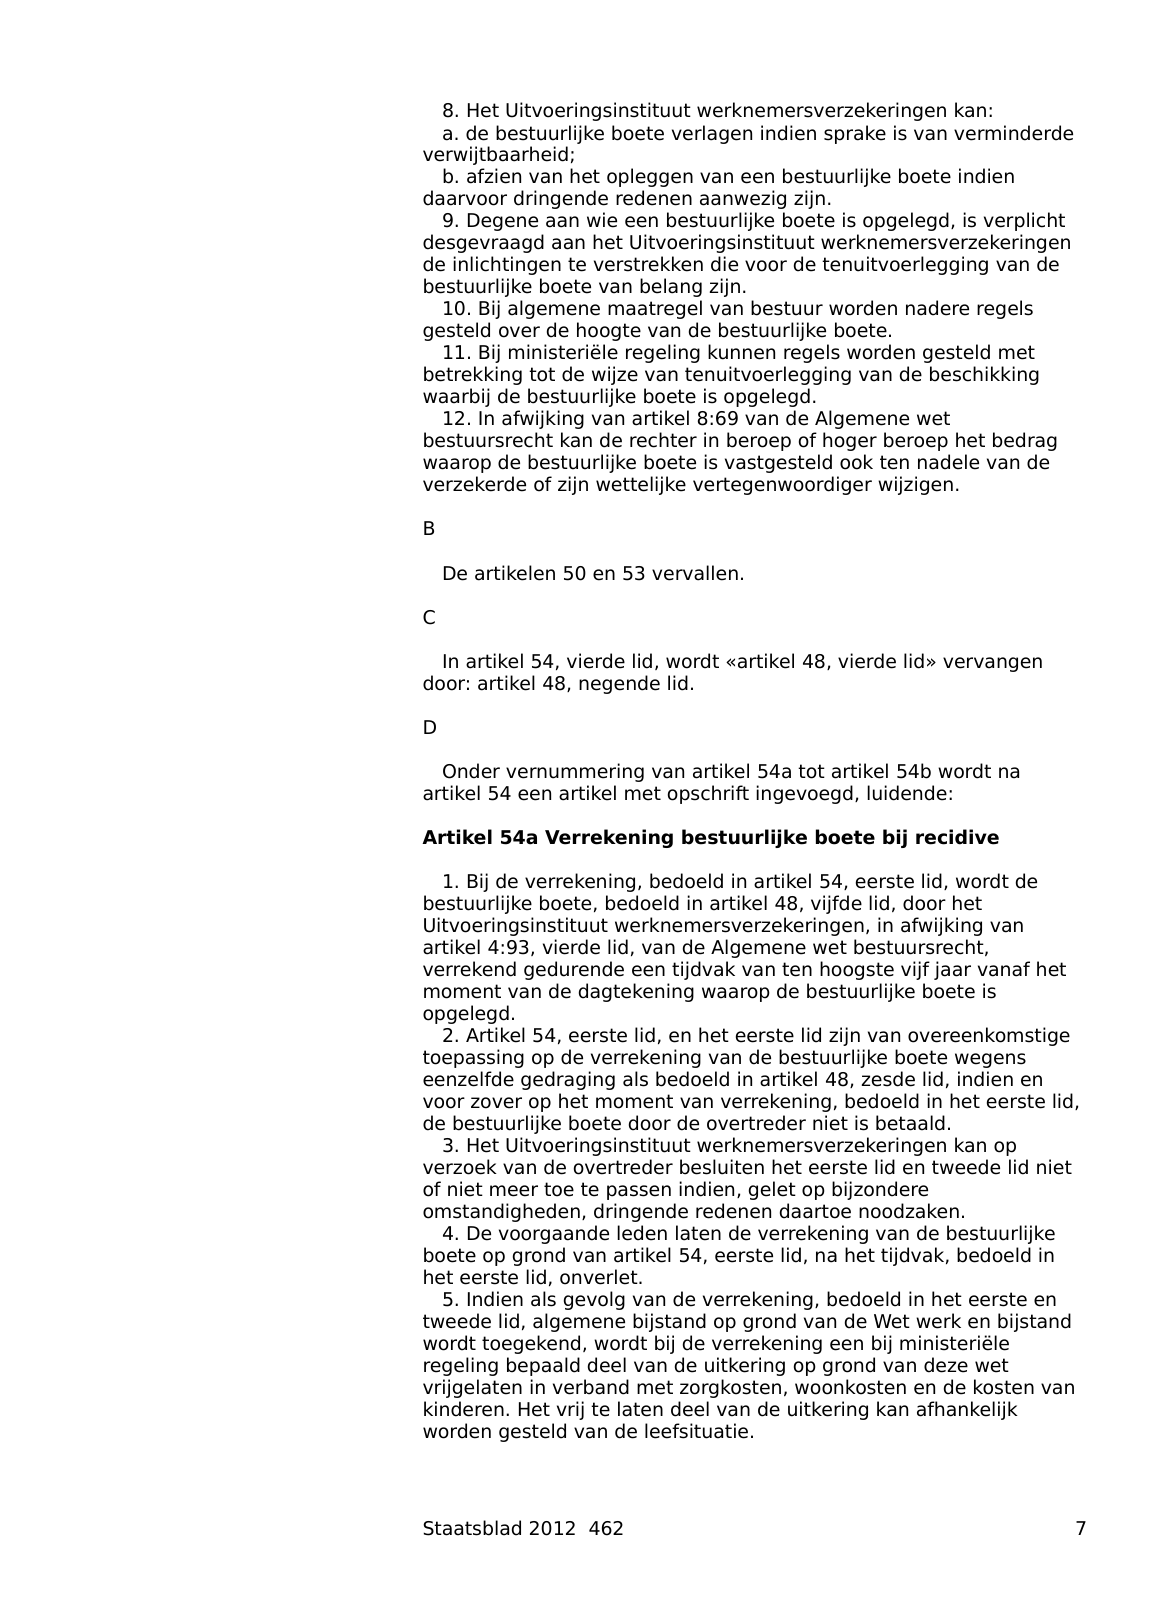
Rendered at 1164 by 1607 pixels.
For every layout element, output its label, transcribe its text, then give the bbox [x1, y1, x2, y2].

text a. de bestuurlijke boete verlagen indien sprake is van verminderde verwijtbaarheid; [422, 122, 1087, 166]
text In artikel 54, vierde lid, wordt «artikel 48, vierde lid» vervangen door: artikel 48, negende lid. [422, 651, 1087, 695]
text 4. De voorgaande leden laten de verrekening van de bestuurlijke boete op grond van artikel 54, eerste lid, na het tijdvak, bedoeld in het eerste lid, onverlet. [422, 1223, 1087, 1289]
text D [422, 717, 1087, 739]
text 9. Degene aan wie een bestuurlijke boete is opgelegd, is verplicht desgevraagd aan het Uitvoeringsinstituut werknemersverzekeringen de inlichtingen te verstrekken die voor de tenuitvoerlegging van de bestuurlijke boete van belang zijn. [422, 210, 1087, 298]
text 2. Artikel 54, eerste lid, en het eerste lid zijn van overeenkomstige toepassing op de verrekening van de bestuurlijke boete wegens eenzelfde gedraging als bedoeld in artikel 48, zesde lid, indien en voor zover op het moment van verrekening, bedoeld in het eerste lid, de bestuurlijke boete door de overtreder niet is betaald. [422, 1025, 1087, 1135]
text C [422, 607, 1087, 628]
text B [422, 518, 1087, 540]
text 12. In afwijking van artikel 8:69 van de Algemene wet bestuursrecht kan de rechter in beroep of hoger beroep het bedrag waarop de bestuurlijke boete is vastgesteld ook ten nadele van de verzekerde of zijn wettelijke vertegenwoordiger wijzigen. [422, 408, 1087, 496]
subtitle Artikel 54a Verrekening bestuurlijke boete bij recidive [422, 827, 1087, 849]
text Onder vernummering van artikel 54a tot artikel 54b wordt na artikel 54 een artikel met opschrift ingevoegd, luidende: [422, 761, 1087, 805]
text 8. Het Uitvoeringsinstituut werknemersverzekeringen kan: [422, 100, 1087, 122]
text 3. Het Uitvoeringsinstituut werknemersverzekeringen kan op verzoek van de overtreder besluiten het eerste lid en tweede lid niet of niet meer toe te passen indien, gelet op bijzondere omstandigheden, dringende redenen daartoe noodzaken. [422, 1135, 1087, 1223]
text 5. Indien als gevolg van de verrekening, bedoeld in het eerste en tweede lid, algemene bijstand op grond van de Wet werk en bijstand wordt toegekend, wordt bij de verrekening een bij ministeriële regeling bepaald deel van de uitkering op grond van deze wet vrijgelaten in verband met zorgkosten, woonkosten en de kosten van kinderen. Het vrij te laten deel van de uitkering kan afhankelijk worden gesteld van de leefsituatie. [422, 1289, 1087, 1443]
text De artikelen 50 en 53 vervallen. [422, 562, 1087, 584]
text b. afzien van het opleggen van een bestuurlijke boete indien daarvoor dringende redenen aanwezig zijn. [422, 166, 1087, 210]
text 10. Bij algemene maatregel van bestuur worden nadere regels gesteld over de hoogte van de bestuurlijke boete. [422, 298, 1087, 342]
text 11. Bij ministeriële regeling kunnen regels worden gesteld met betrekking tot de wijze van tenuitvoerlegging van de beschikking waarbij de bestuurlijke boete is opgelegd. [422, 342, 1087, 408]
text 1. Bij de verrekening, bedoeld in artikel 54, eerste lid, wordt de bestuurlijke boete, bedoeld in artikel 48, vijfde lid, door het Uitvoeringsinstituut werknemersverzekeringen, in afwijking van artikel 4:93, vierde lid, van de Algemene wet bestuursrecht, verrekend gedurende een tijdvak van ten hoogste vijf jaar vanaf het moment van de dagtekening waarop de bestuurlijke boete is opgelegd. [422, 871, 1087, 1025]
